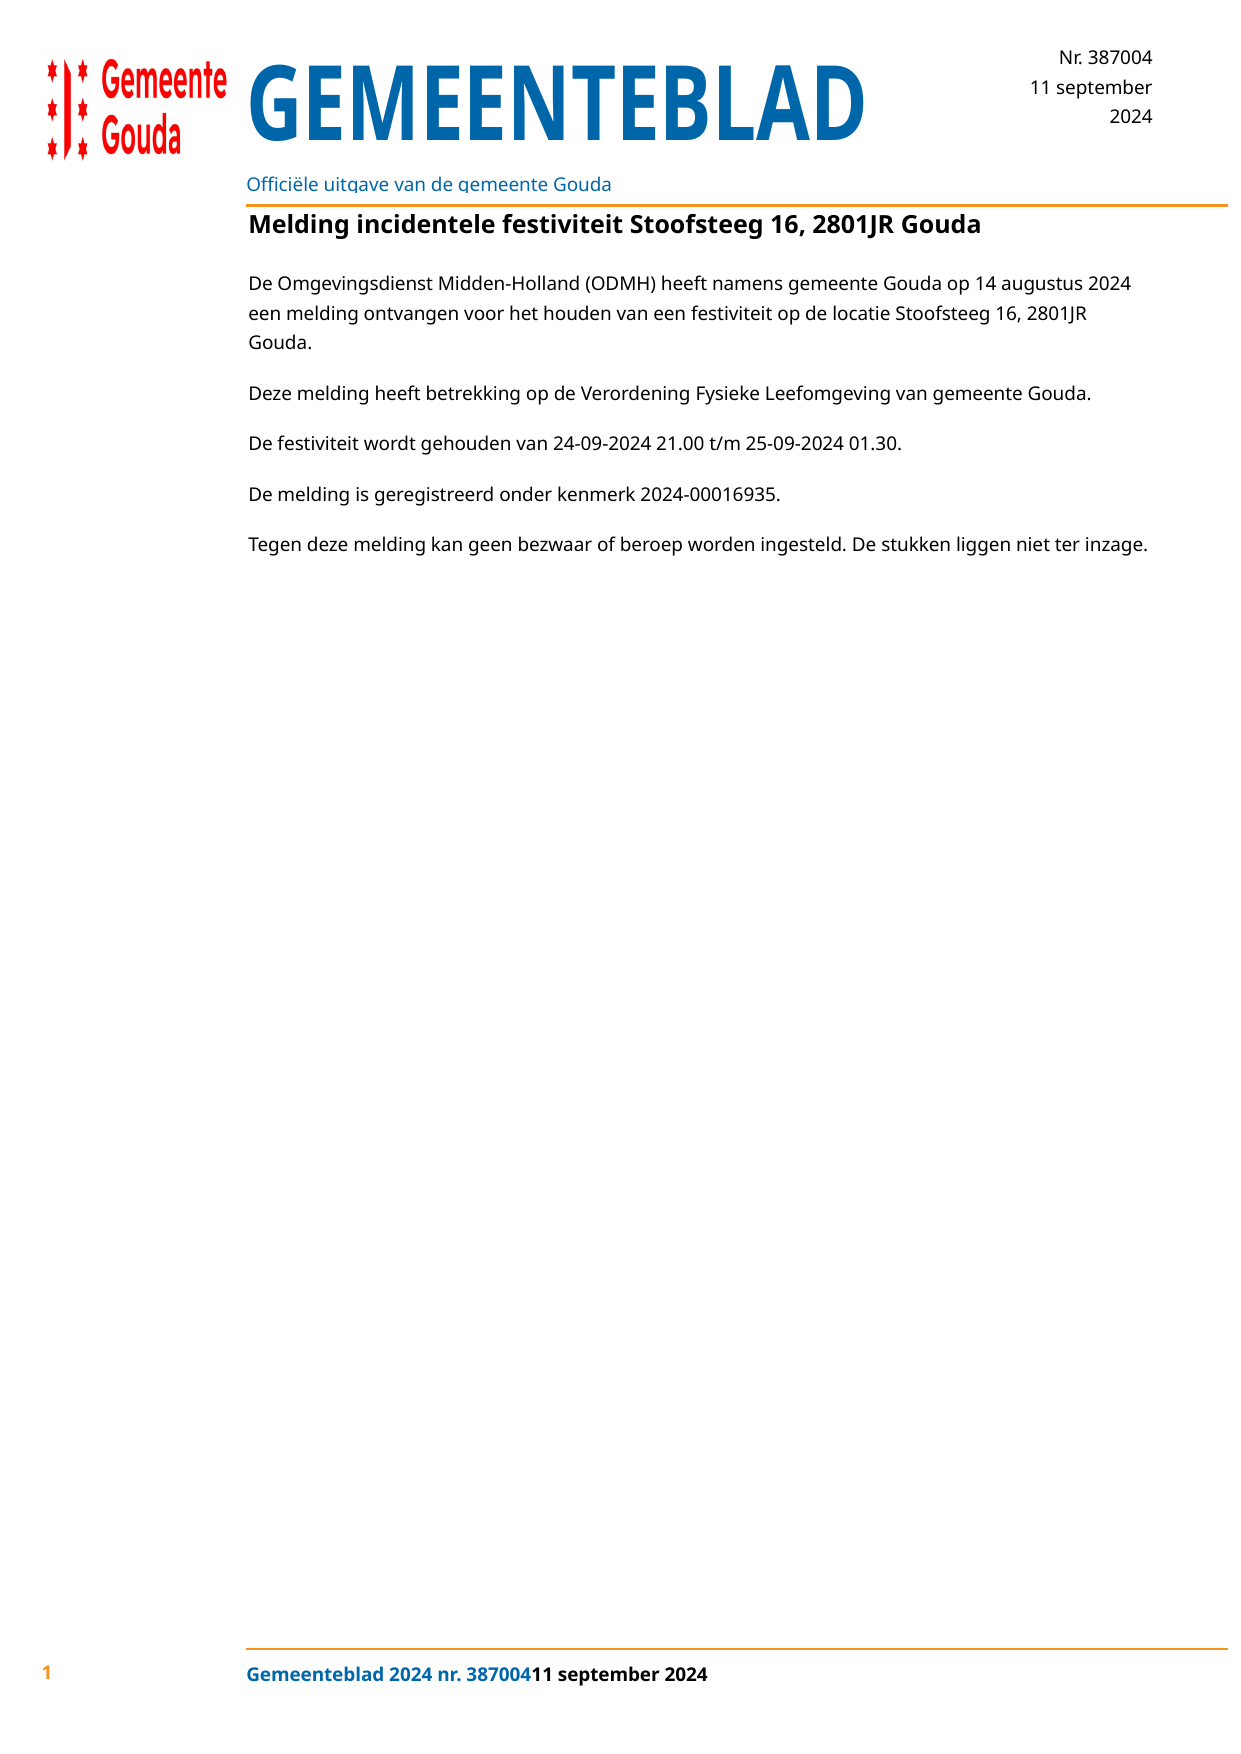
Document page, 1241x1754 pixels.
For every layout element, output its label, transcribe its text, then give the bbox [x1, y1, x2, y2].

text Deze melding heeft betrekking op de Verordening Fysieke Leefomgeving van gemeente Gouda. [248, 380, 1152, 406]
text De Omgevingsdienst Midden-Holland (ODMH) heeft namens gemeente Gouda op 14 augustus 2024 een melding ontvangen voor het houden van een festiviteit op de locatie Stoofsteeg 16, 2801JR Gouda. [248, 270, 1152, 355]
text Melding incidentele festiviteit Stoofsteeg 16, 2801JR Gouda [248, 207, 1152, 241]
text De festiviteit wordt gehouden van 24-09-2024 21.00 t/m 25-09-2024 01.30. [248, 430, 1152, 456]
picture [41, 47, 231, 172]
text De melding is geregistreerd onder kenmerk 2024-00016935. [248, 481, 1152, 506]
text Tegen deze melding kan geen bezwaar of beroep worden ingesteld. De stukken liggen niet ter inzage. [248, 531, 1152, 557]
